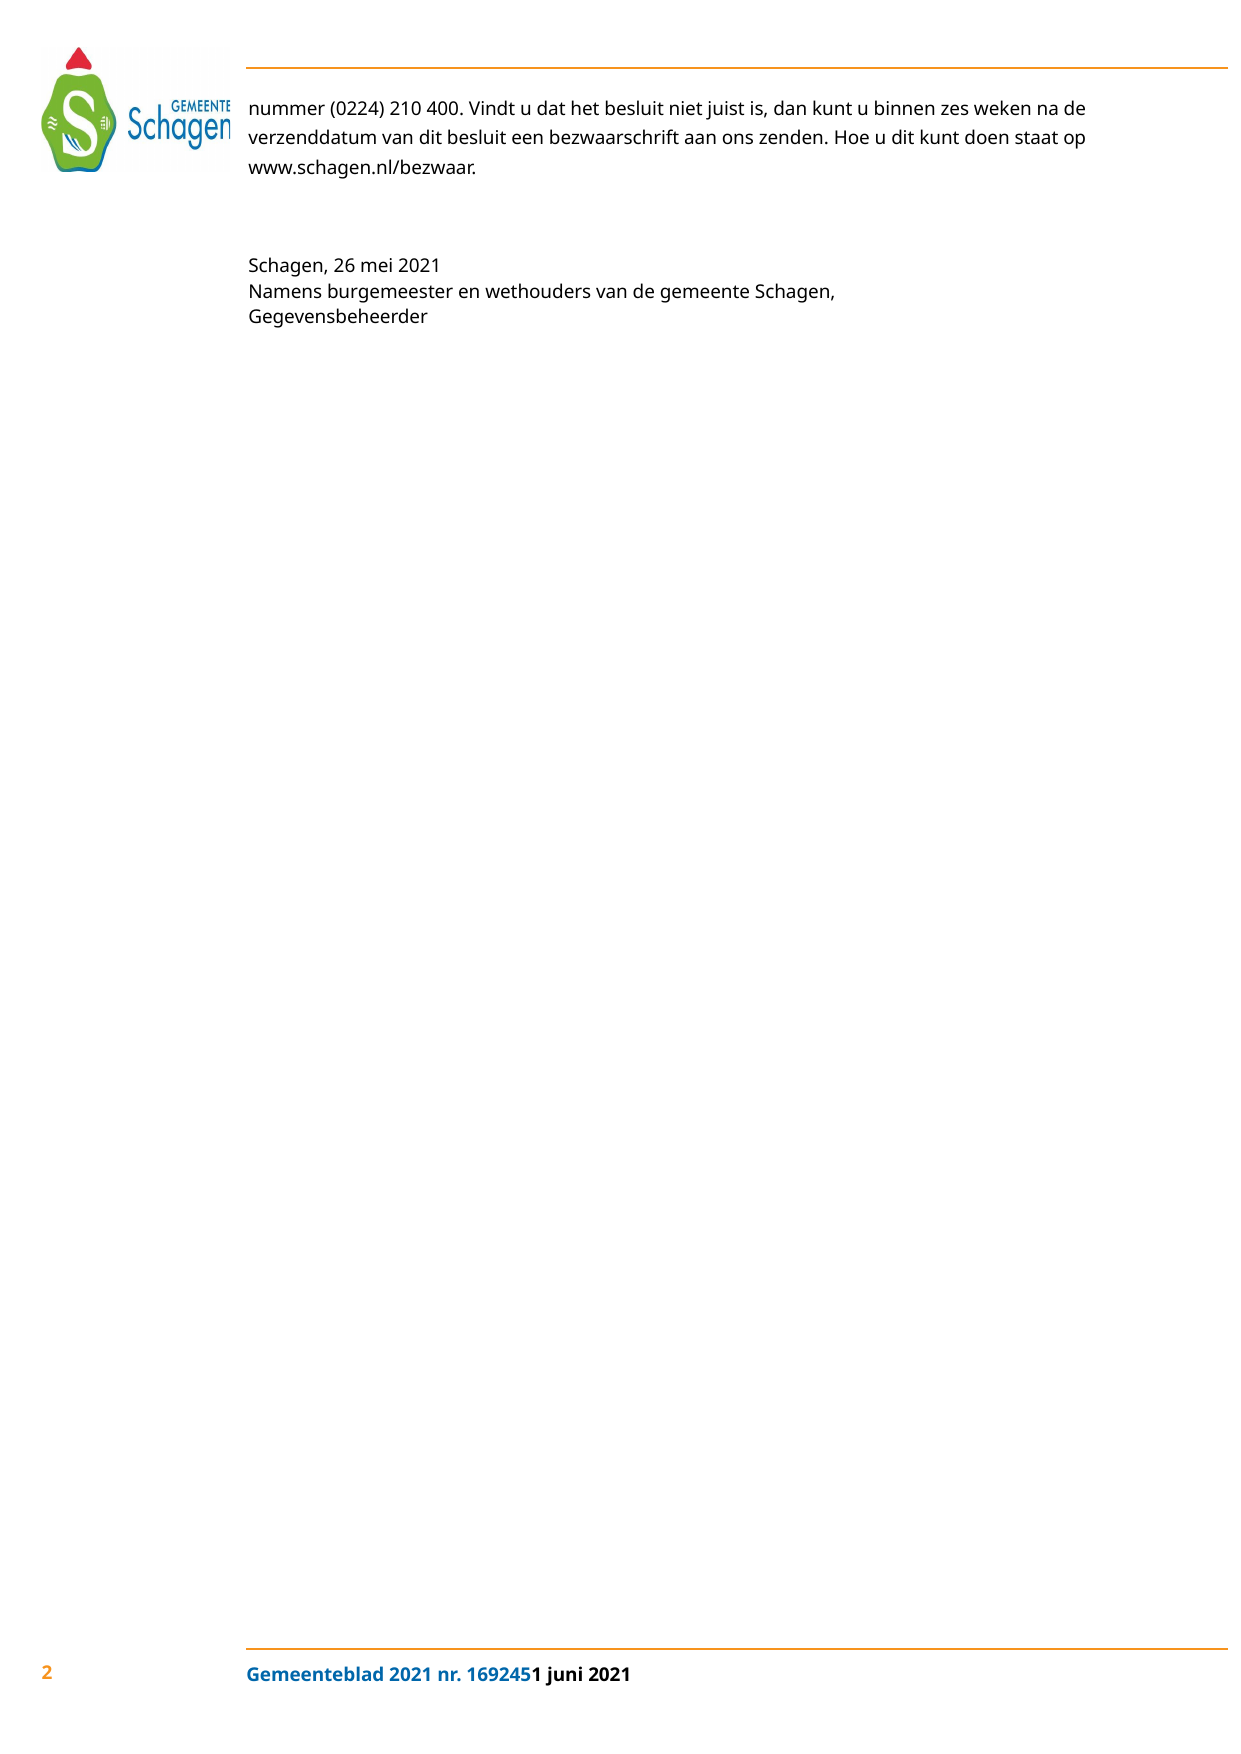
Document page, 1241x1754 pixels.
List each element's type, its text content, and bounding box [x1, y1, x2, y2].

text nummer (0224) 210 400. Vindt u dat het besluit niet juist is, dan kunt u binnen zes weken na de verzenddatum van dit besluit een bezwaarschrift aan ons zenden. Hoe u dit kunt doen staat op www.schagen.nl/bezwaar. [248, 95, 1152, 180]
text Namens burgemeester en wethouders van de gemeente Schagen, [248, 278, 1152, 304]
text Schagen, 26 mei 2021 [248, 252, 1152, 278]
picture [41, 47, 231, 172]
text Gegevensbeheerder [248, 304, 1152, 329]
